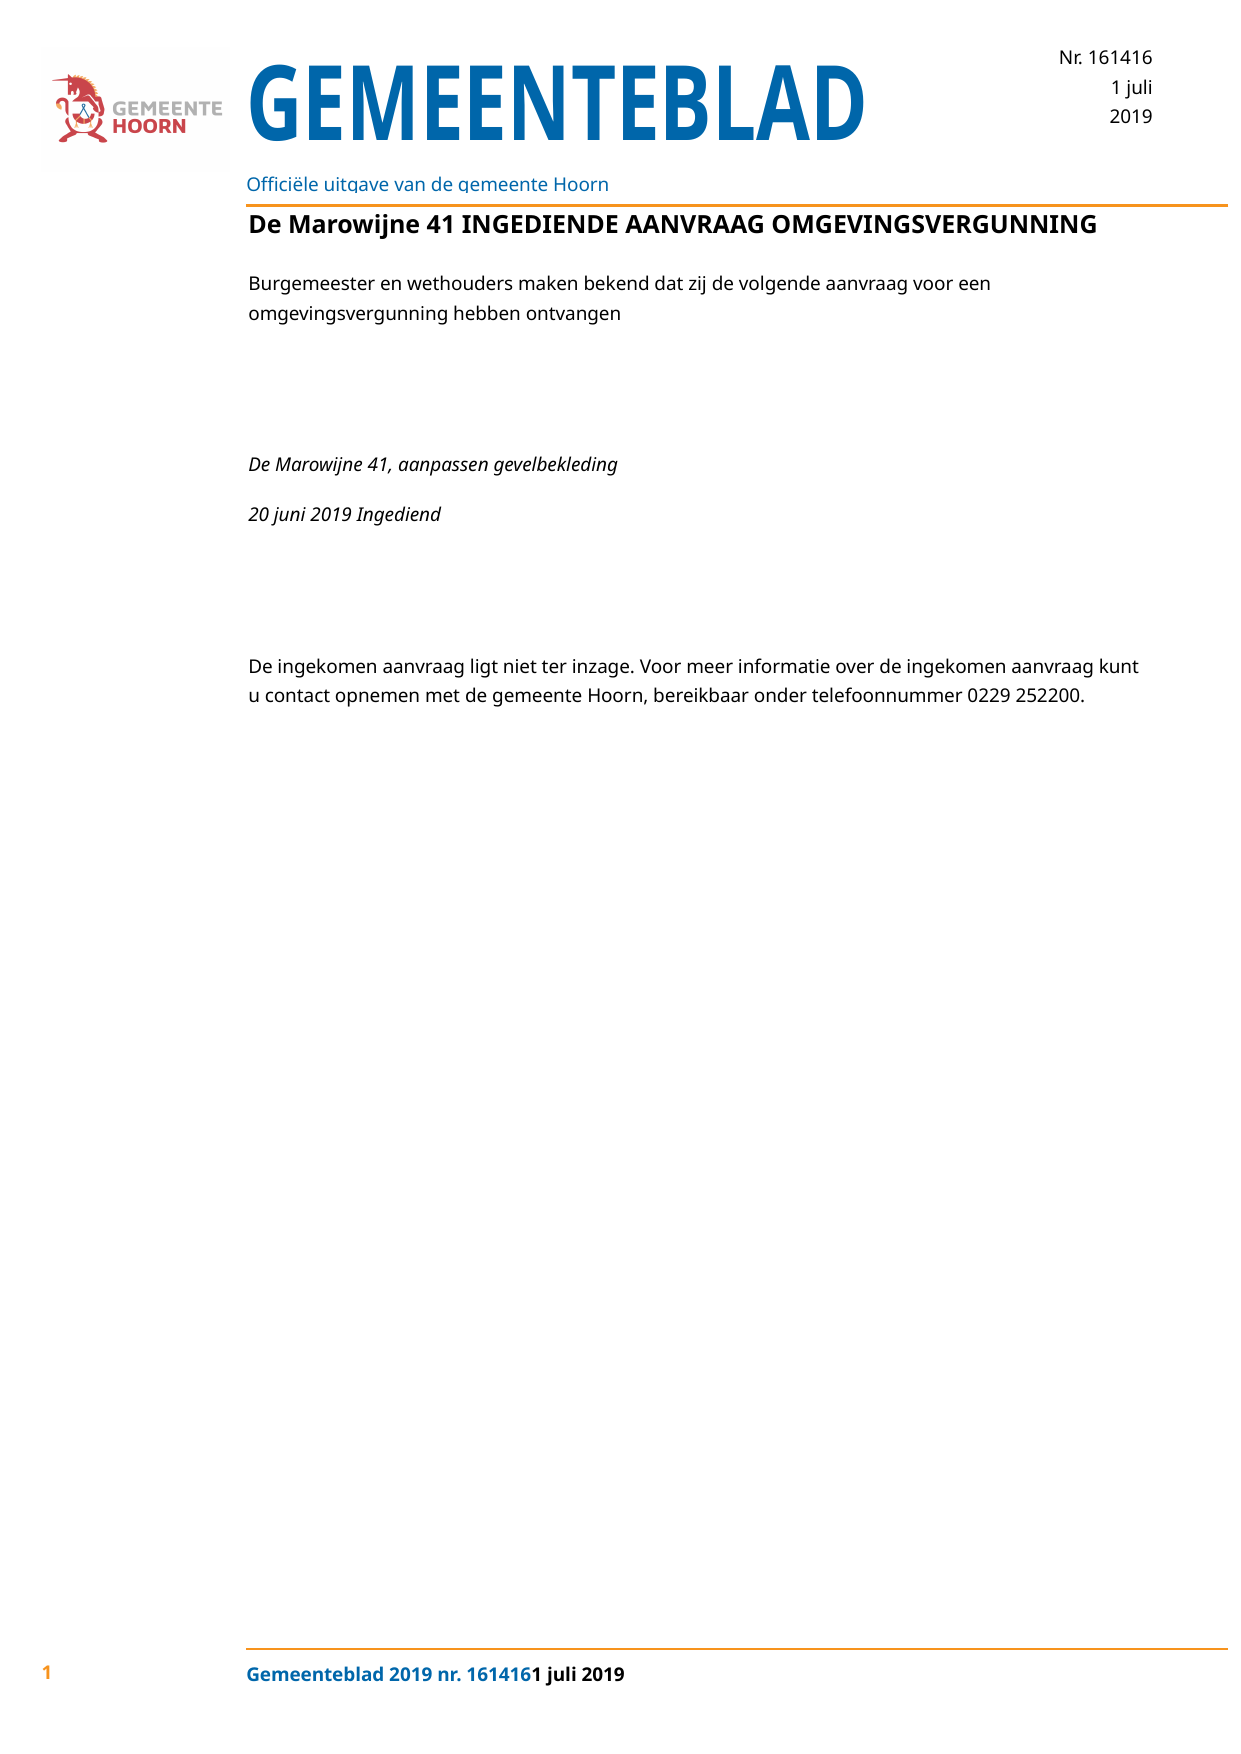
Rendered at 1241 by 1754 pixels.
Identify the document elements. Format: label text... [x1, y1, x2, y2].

text Burgemeester en wethouders maken bekend dat zij de volgende aanvraag voor een omgevingsvergunning hebben ontvangen [248, 270, 1152, 326]
text De ingekomen aanvraag ligt niet ter inzage. Voor meer informatie over de ingekomen aanvraag kunt u contact opnemen met de gemeente Hoorn, bereikbaar onder telefoonnummer 0229 252200. [248, 653, 1152, 708]
text 20 juni 2019 Ingediend [248, 502, 1152, 527]
text De Marowijne 41 INGEDIENDE AANVRAAG OMGEVINGSVERGUNNING [248, 207, 1152, 241]
text De Marowijne 41, aanpassen gevelbekleding [248, 451, 1152, 477]
picture [41, 47, 231, 172]
